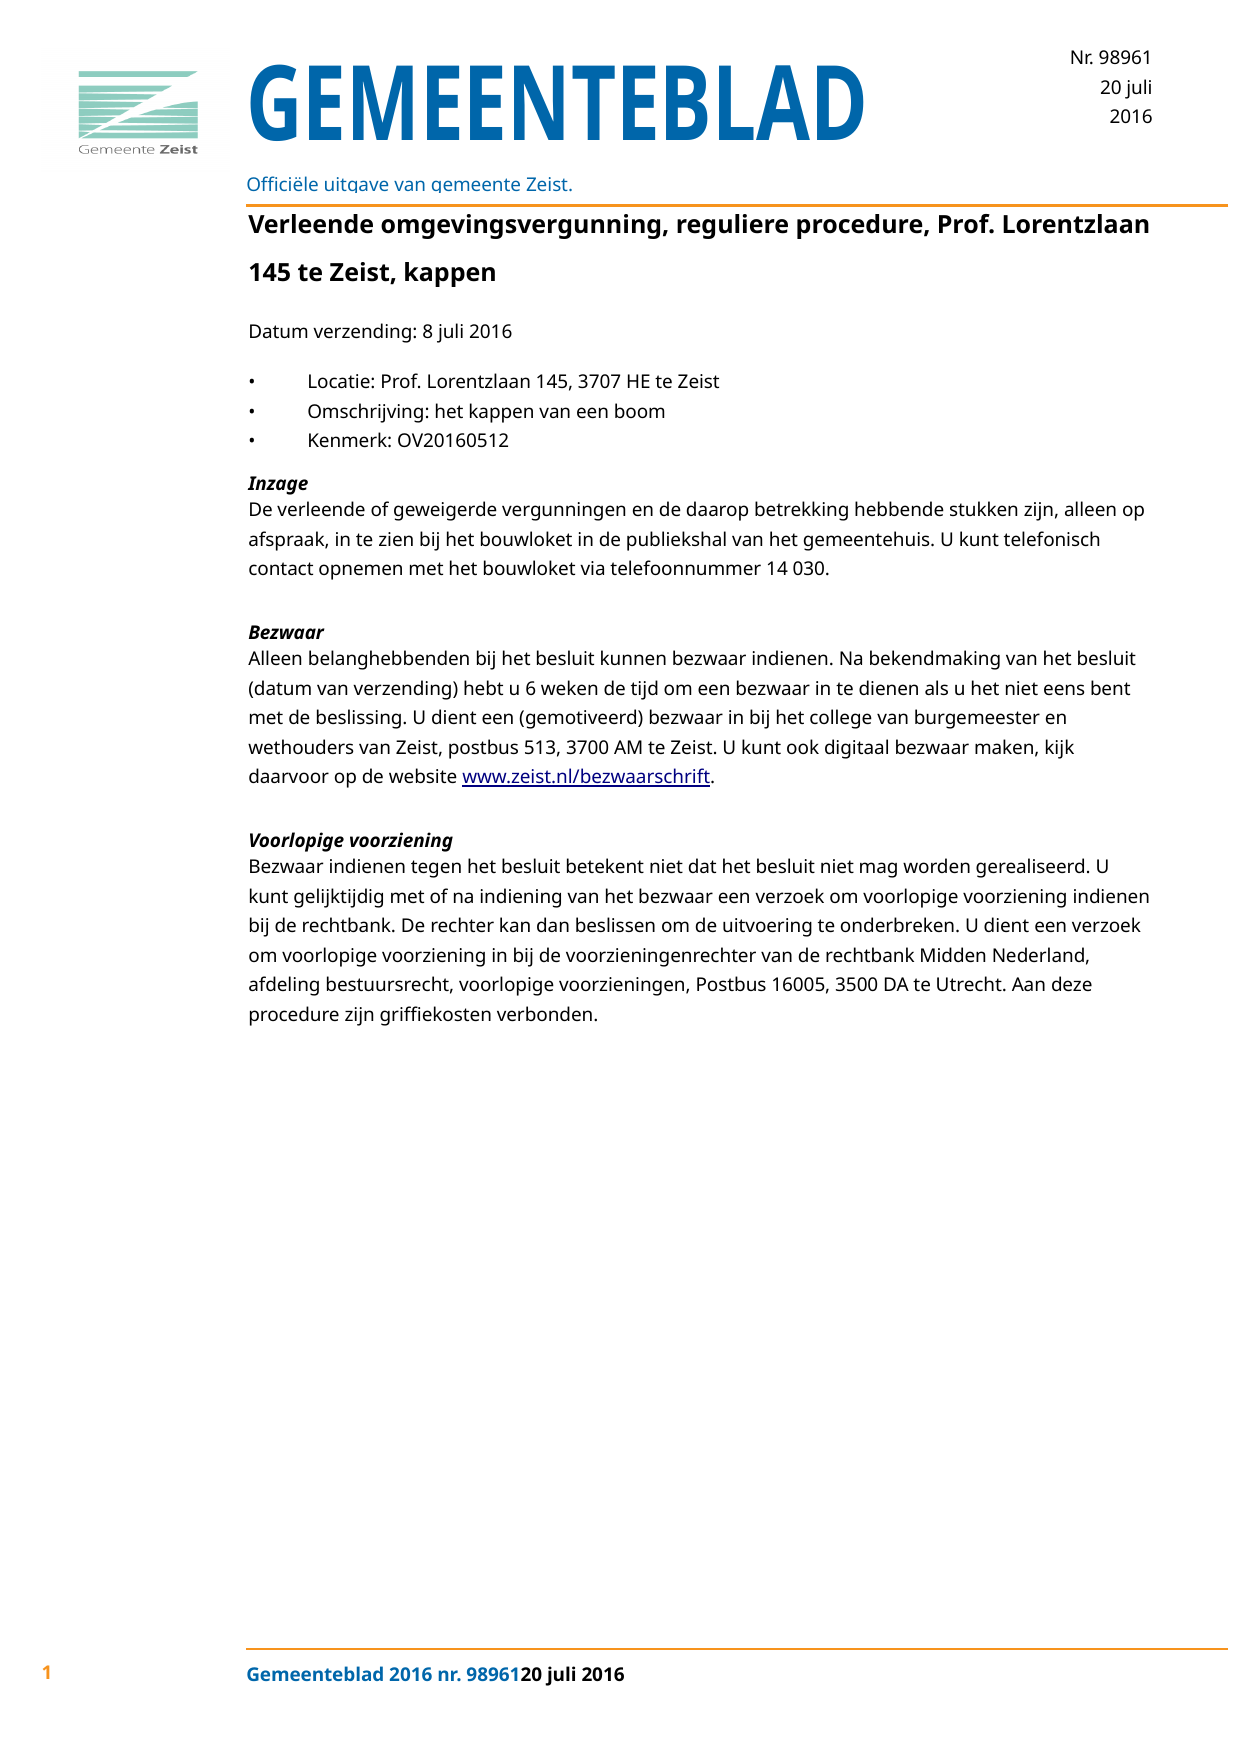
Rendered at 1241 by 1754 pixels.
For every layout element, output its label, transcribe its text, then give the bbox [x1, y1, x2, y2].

list Locatie: Prof. Lorentzlaan 145, 3707 HE te Zeist [248, 368, 1152, 394]
text De verleende of geweigerde vergunningen en de daarop betrekking hebbende stukken zijn, alleen op afspraak, in te zien bij het bouwloket in de publiekshal van het gemeentehuis. U kunt telefonisch contact opnemen met het bouwloket via telefoonnummer 14 030. [248, 496, 1152, 581]
text Verleende omgevingsvergunning, reguliere procedure, Prof. Lorentzlaan 145 te Zeist, kappen [248, 207, 1152, 288]
list Kenmerk: OV20160512 [248, 427, 1152, 453]
picture [41, 47, 231, 172]
text Inzage [248, 471, 1152, 496]
text Alleen belanghebbenden bij het besluit kunnen bezwaar indienen. Na bekendmaking van het besluit (datum van verzending) hebt u 6 weken de tijd om een bezwaar in te dienen als u het niet eens bent met de beslissing. U dient een (gemotiveerd) bezwaar in bij het college van burgemeester en wethouders van Zeist, postbus 513, 3700 AM te Zeist. U kunt ook digitaal bezwaar maken, kijk daarvoor op de website www.zeist.nl/bezwaarschrift. [248, 645, 1152, 789]
text Bezwaar [248, 619, 1152, 645]
list Omschrijving: het kappen van een boom [248, 398, 1152, 424]
text Bezwaar indienen tegen het besluit betekent niet dat het besluit niet mag worden gerealiseerd. U kunt gelijktijdig met of na indiening van het bezwaar een verzoek om voorlopige voorziening indienen bij de rechtbank. De rechter kan dan beslissen om de uitvoering te onderbreken. U dient een verzoek om voorlopige voorziening in bij de voorzieningenrechter van de rechtbank Midden Nederland, afdeling bestuursrecht, voorlopige voorzieningen, Postbus 16005, 3500 DA te Utrecht. Aan deze procedure zijn griffiekosten verbonden. [248, 853, 1152, 1027]
text Datum verzending: 8 juli 2016 [248, 318, 1152, 344]
text Voorlopige voorziening [248, 827, 1152, 853]
